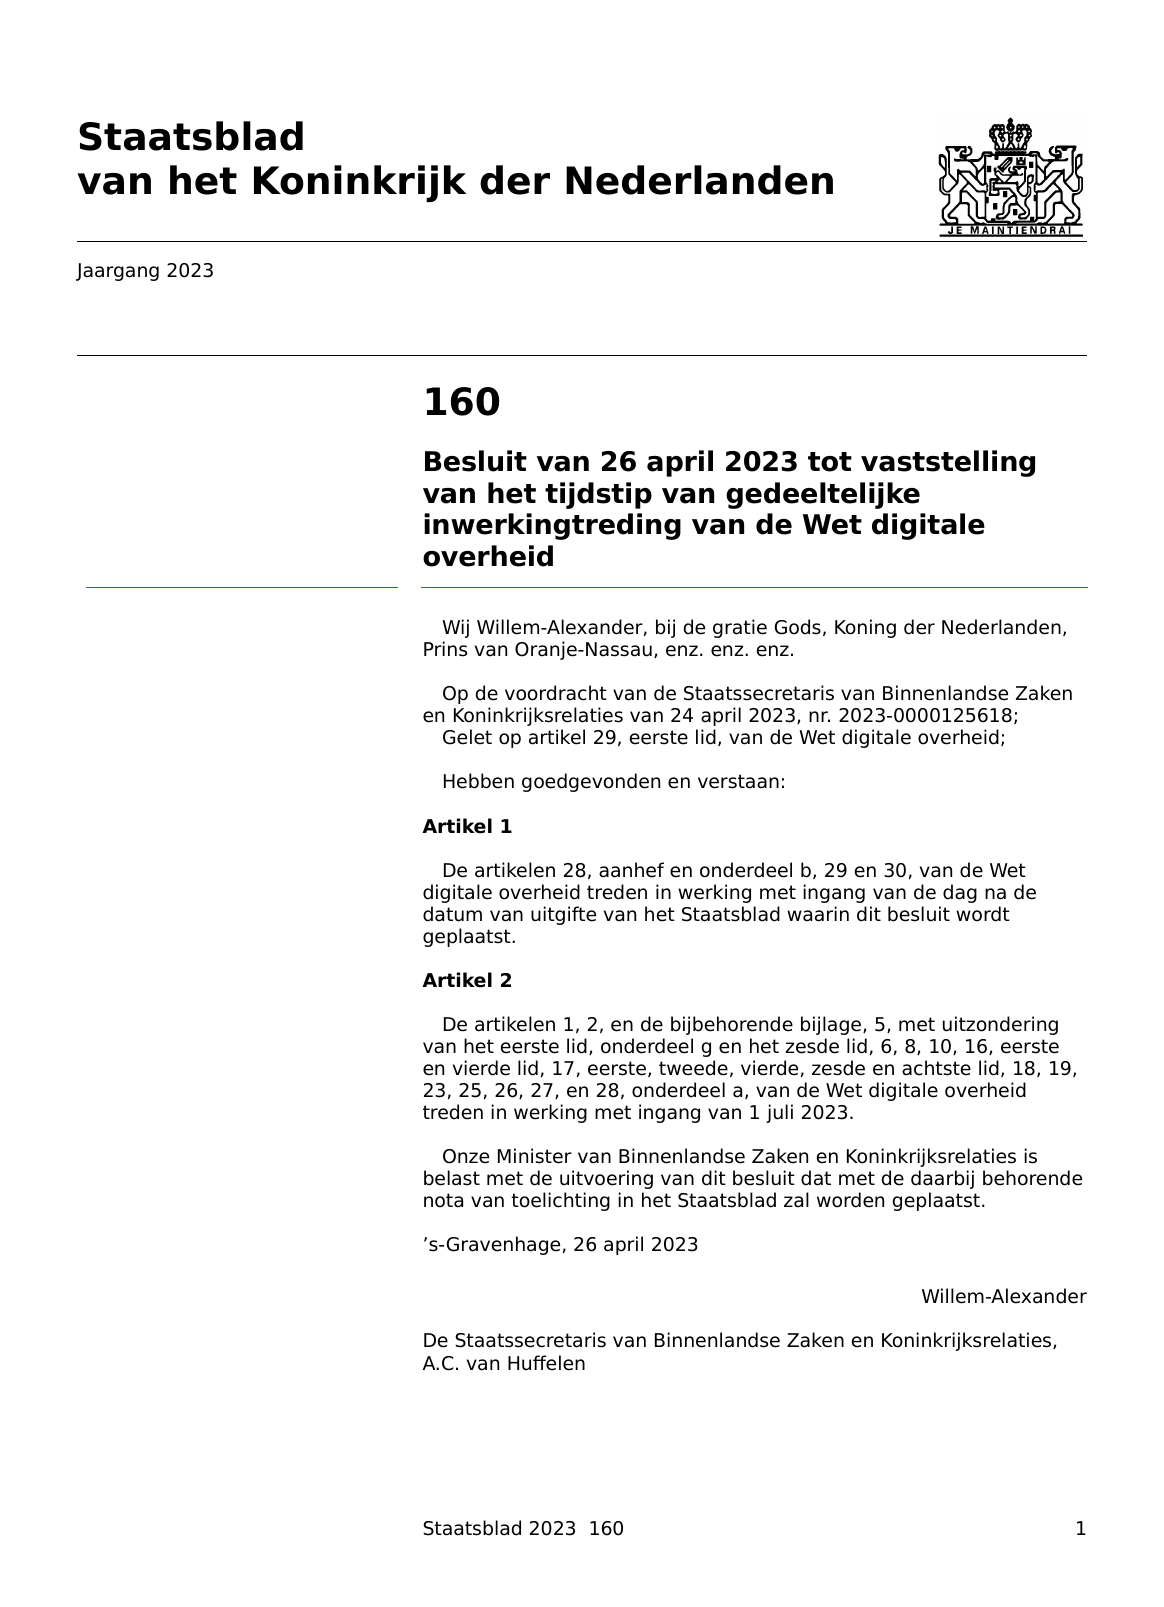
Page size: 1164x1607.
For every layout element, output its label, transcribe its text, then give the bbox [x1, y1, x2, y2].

table_cell Jaargang 2023 [77, 242, 1087, 355]
subtitle Artikel 1 [422, 816, 1087, 838]
subtitle 160 [422, 381, 1087, 424]
subtitle Artikel 2 [422, 970, 1087, 992]
text Wij Willem-Alexander, bij de gratie Gods, Koning der Nederlanden, Prins van Oranje-Nassau, enz. enz. enz. [422, 617, 1087, 661]
table_header [886, 100, 1087, 241]
text Gelet op artikel 29, eerste lid, van de Wet digitale overheid; [422, 727, 1087, 749]
text De artikelen 1, 2, en de bijbehorende bijlage, 5, met uitzondering van het eerste lid, onderdeel g en het zesde lid, 6, 8, 10, 16, eerste en vierde lid, 17, eerste, tweede, vierde, zesde en achtste lid, 18, 19, 23, 25, 26, 27, en 28, onderdeel a, van de Wet digitale overheid treden in werking met ingang van 1 juli 2023. [422, 1014, 1087, 1124]
text Op de voordracht van de Staatssecretaris van Binnenlandse Zaken en Koninkrijksrelaties van 24 april 2023, nr. 2023-0000125618; [422, 683, 1087, 727]
text Besluit van 26 april 2023 tot vaststelling van het tijdstip van gedeeltelijke inwerkingtreding van de Wet digitale overheid [422, 447, 1087, 573]
text Willem-Alexander [422, 1286, 1087, 1308]
text Hebben goedgevonden en verstaan: [422, 771, 1087, 793]
table_header Staatsblad van het Koninkrijk der Nederlanden [77, 100, 886, 241]
text ’s-Gravenhage, 26 april 2023 [422, 1234, 1087, 1256]
text De Staatssecretaris van Binnenlandse Zaken en Koninkrijksrelaties, A.C. van Huffelen [422, 1330, 1087, 1374]
text Onze Minister van Binnenlandse Zaken en Koninkrijksrelaties is belast met de uitvoering van dit besluit dat met de daarbij behorende nota van toelichting in het Staatsblad zal worden geplaatst. [422, 1146, 1087, 1212]
picture [936, 115, 1087, 240]
text De artikelen 28, aanhef en onderdeel b, 29 en 30, van de Wet digitale overheid treden in werking met ingang van de dag na de datum van uitgifte van het Staatsblad waarin dit besluit wordt geplaatst. [422, 860, 1087, 948]
